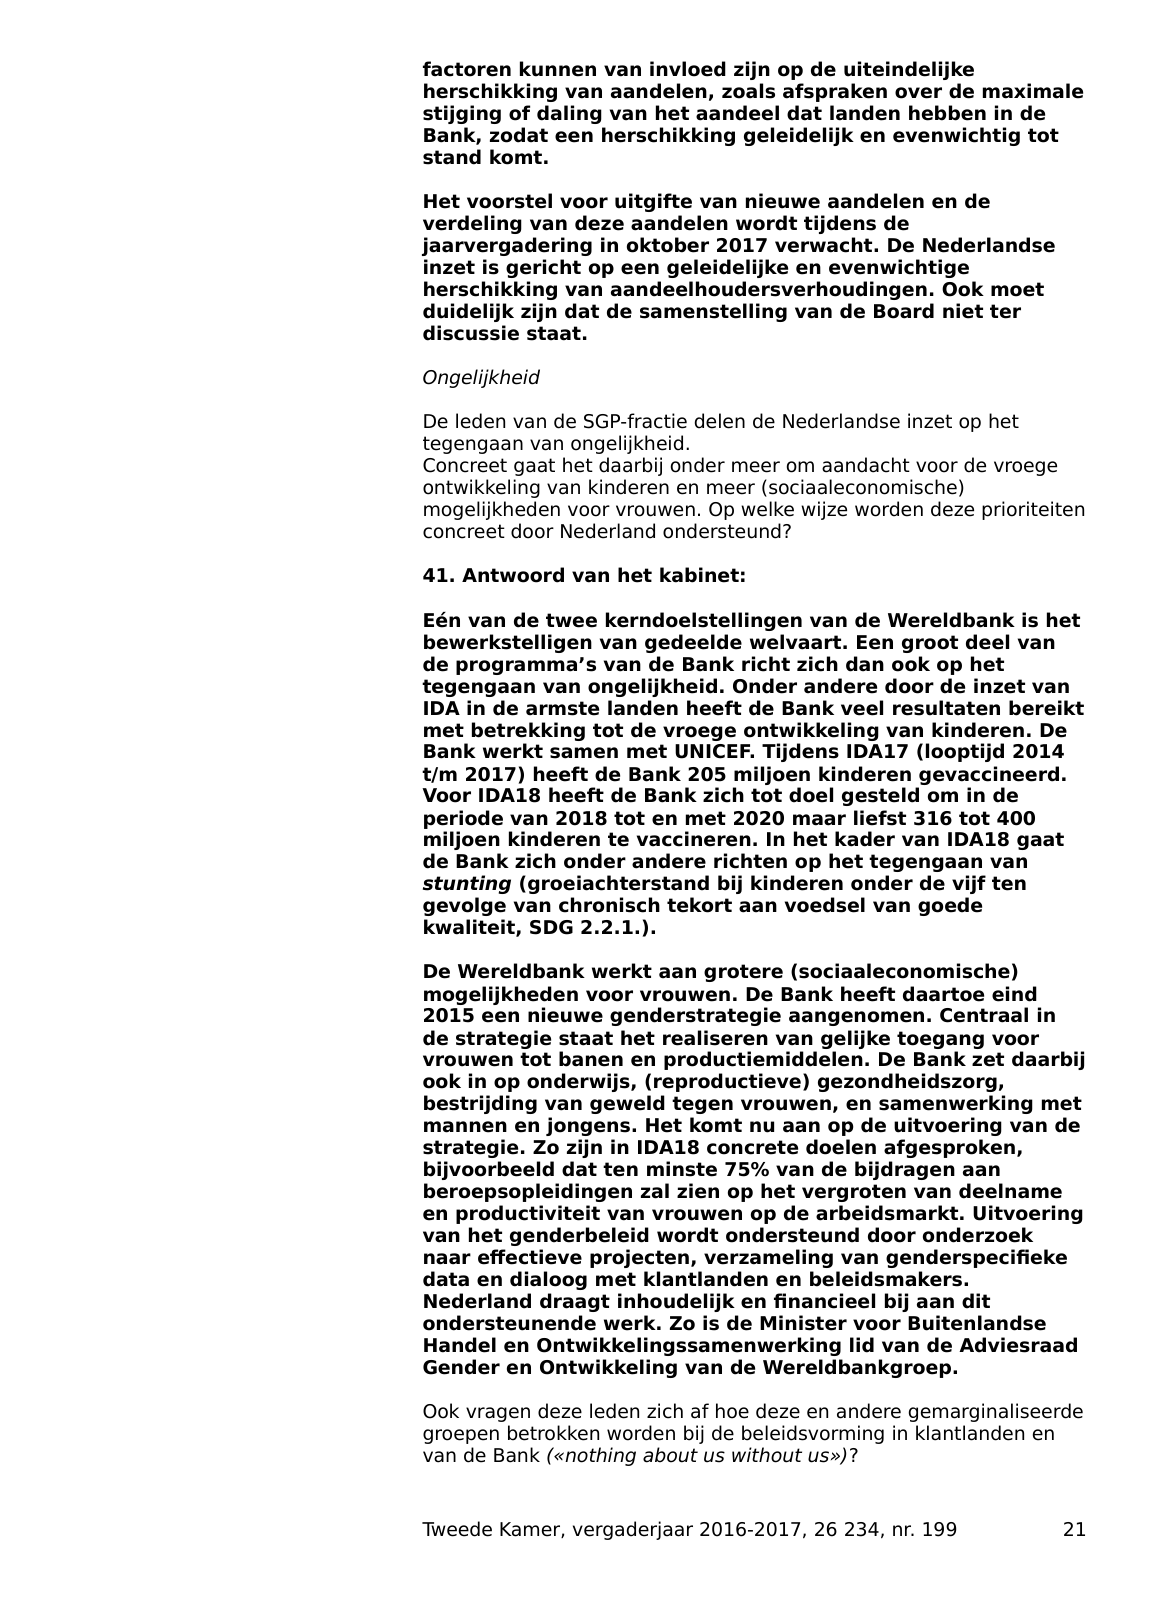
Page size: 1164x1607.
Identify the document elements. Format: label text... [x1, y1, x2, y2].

text Eén van de twee kerndoelstellingen van de Wereldbank is het bewerkstelligen van gedeelde welvaart. Een groot deel van de programma’s van de Bank richt zich dan ook op het tegengaan van ongelijkheid. Onder andere door de inzet van IDA in de armste landen heeft de Bank veel resultaten bereikt met betrekking tot de vroege ontwikkeling van kinderen. De Bank werkt samen met UNICEF. Tijdens IDA17 (looptijd 2014 t/m 2017) heeft de Bank 205 miljoen kinderen gevaccineerd. Voor IDA18 heeft de Bank zich tot doel gesteld om in de periode van 2018 tot en met 2020 maar liefst 316 tot 400 miljoen kinderen te vaccineren. In het kader van IDA18 gaat de Bank zich onder andere richten op het tegengaan van stunting (groeiachterstand bij kinderen onder de vijf ten gevolge van chronisch tekort aan voedsel van goede kwaliteit, SDG 2.2.1.). [422, 609, 1087, 939]
text Concreet gaat het daarbij onder meer om aandacht voor de vroege ontwikkeling van kinderen en meer (sociaaleconomische) mogelijkheden voor vrouwen. Op welke wijze worden deze prioriteiten concreet door Nederland ondersteund? [422, 455, 1087, 543]
text factoren kunnen van invloed zijn op de uiteindelijke herschikking van aandelen, zoals afspraken over de maximale stijging of daling van het aandeel dat landen hebben in de Bank, zodat een herschikking geleidelijk en evenwichtig tot stand komt. [422, 59, 1087, 169]
text Het voorstel voor uitgifte van nieuwe aandelen en de verdeling van deze aandelen wordt tijdens de jaarvergadering in oktober 2017 verwacht. De Nederlandse inzet is gericht op een geleidelijke en evenwichtige herschikking van aandeelhoudersverhoudingen. Ook moet duidelijk zijn dat de samenstelling van de Board niet ter discussie staat. [422, 191, 1087, 345]
subtitle Ongelijkheid [422, 367, 1087, 389]
text De leden van de SGP-fractie delen de Nederlandse inzet op het tegengaan van ongelijkheid. [422, 411, 1087, 455]
text De Wereldbank werkt aan grotere (sociaaleconomische) mogelijkheden voor vrouwen. De Bank heeft daartoe eind 2015 een nieuwe genderstrategie aangenomen. Centraal in de strategie staat het realiseren van gelijke toegang voor vrouwen tot banen en productiemiddelen. De Bank zet daarbij ook in op onderwijs, (reproductieve) gezondheidszorg, bestrijding van geweld tegen vrouwen, en samenwerking met mannen en jongens. Het komt nu aan op de uitvoering van de strategie. Zo zijn in IDA18 concrete doelen afgesproken, bijvoorbeeld dat ten minste 75% van de bijdragen aan beroepsopleidingen zal zien op het vergroten van deelname en productiviteit van vrouwen op de arbeidsmarkt. Uitvoering van het genderbeleid wordt ondersteund door onderzoek naar effectieve projecten, verzameling van genderspecifieke data en dialoog met klantlanden en beleidsmakers. Nederland draagt inhoudelijk en financieel bij aan dit ondersteunende werk. Zo is de Minister voor Buitenlandse Handel en Ontwikkelingssamenwerking lid van de Adviesraad Gender en Ontwikkeling van de Wereldbankgroep. [422, 961, 1087, 1379]
subtitle 41. Antwoord van het kabinet: [422, 565, 1087, 587]
text Ook vragen deze leden zich af hoe deze en andere gemarginaliseerde groepen betrokken worden bij de beleidsvorming in klantlanden en van de Bank («nothing about us without us»)? [422, 1401, 1087, 1467]
